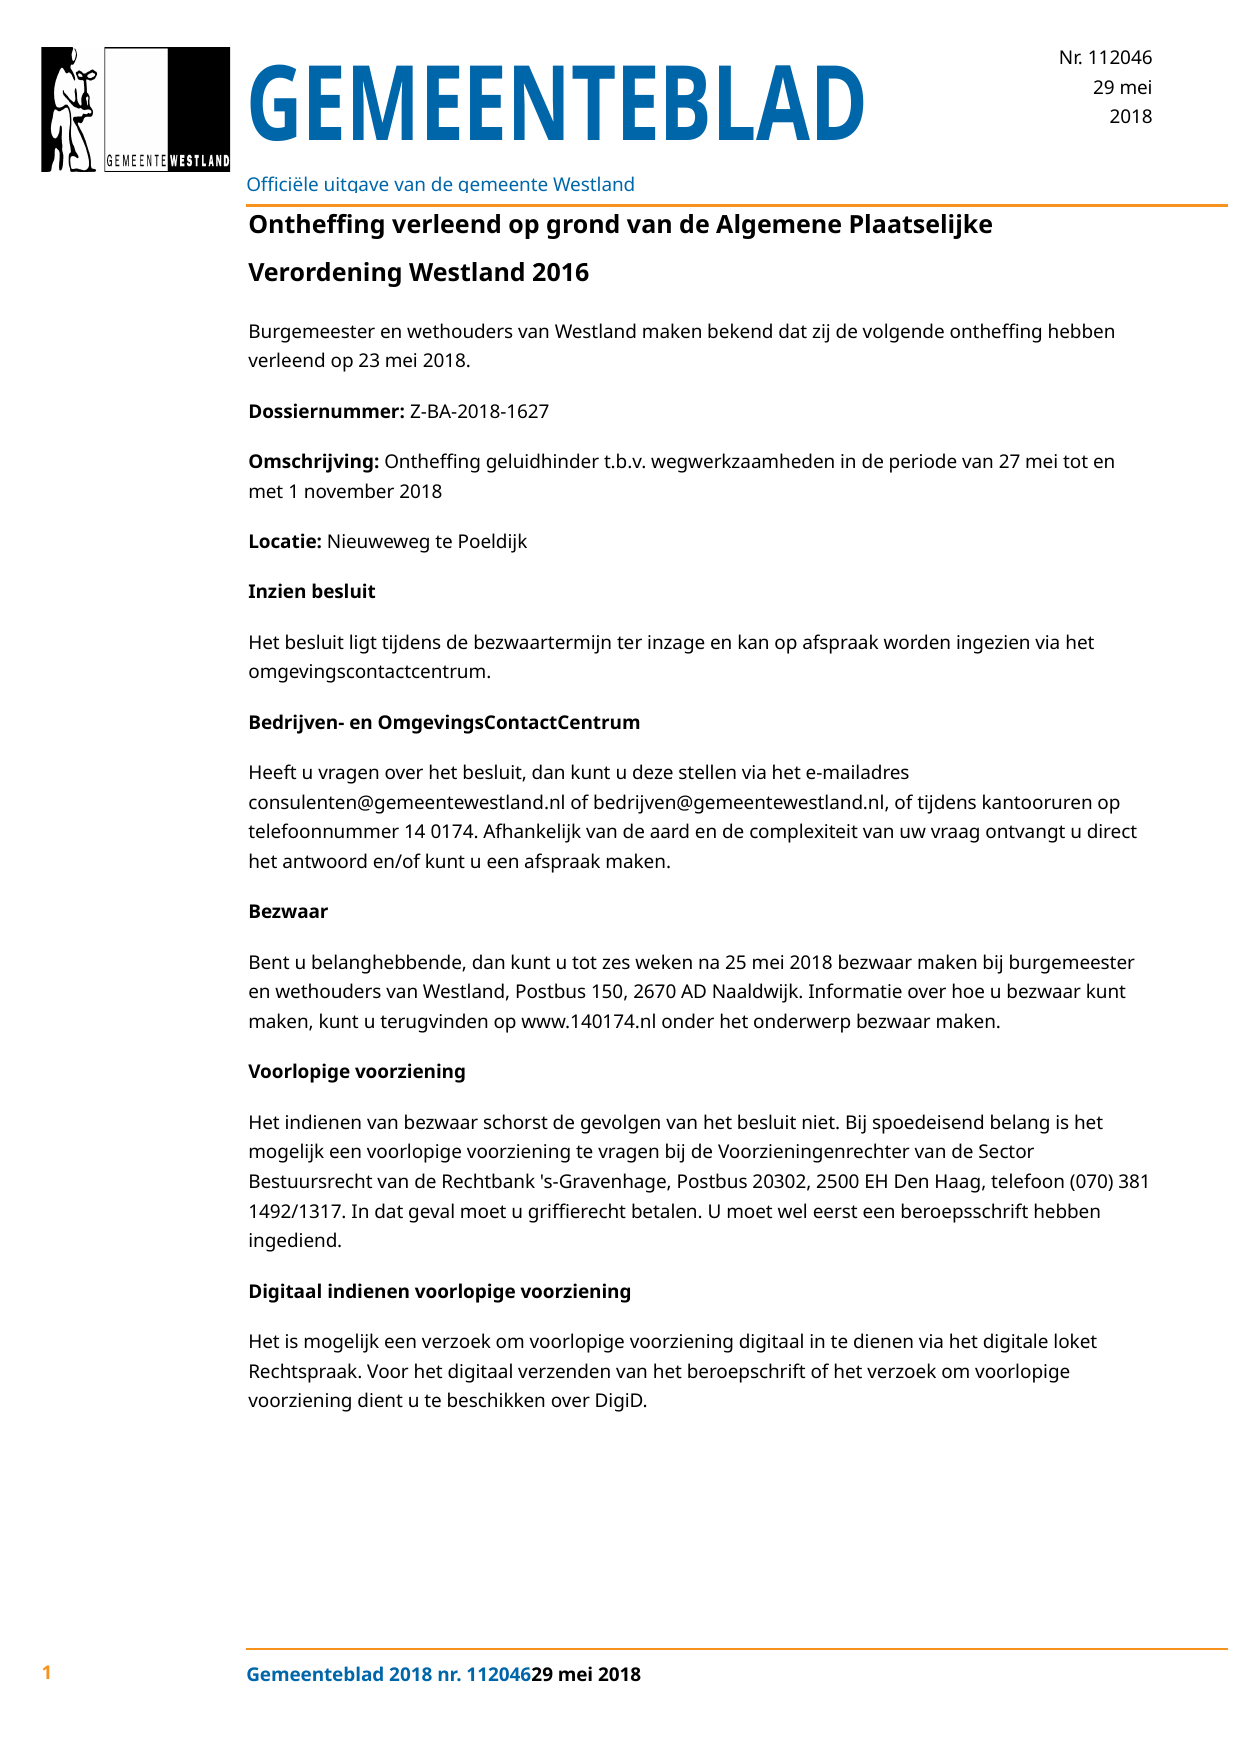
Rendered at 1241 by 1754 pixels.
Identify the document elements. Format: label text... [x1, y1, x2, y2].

text Inzien besluit [248, 579, 1152, 604]
text Ontheffing verleend op grond van de Algemene Plaatselijke Verordening Westland 2016 [248, 207, 1152, 288]
text Dossiernummer: Z-BA-2018-1627 [248, 398, 1152, 424]
text Heeft u vragen over het besluit, dan kunt u deze stellen via het e-mailadres consulenten@gemeentewestland.nl of bedrijven@gemeentewestland.nl, of tijdens kantooruren op telefoonnummer 14 0174. Afhankelijk van de aard en de complexiteit van uw vraag ontvangt u direct het antwoord en/of kunt u een afspraak maken. [248, 759, 1152, 874]
text Voorlopige voorziening [248, 1059, 1152, 1084]
text Omschrijving: Ontheffing geluidhinder t.b.v. wegwerkzaamheden in de periode van 27 mei tot en met 1 november 2018 [248, 448, 1152, 504]
text Bedrijven- en OmgevingsContactCentrum [248, 709, 1152, 735]
text Bent u belanghebbende, dan kunt u tot zes weken na 25 mei 2018 bezwaar maken bij burgemeester en wethouders van Westland, Postbus 150, 2670 AD Naaldwijk. Informatie over hoe u bezwaar kunt maken, kunt u terugvinden op www.140174.nl onder het onderwerp bezwaar maken. [248, 949, 1152, 1034]
text Het is mogelijk een verzoek om voorlopige voorziening digitaal in te dienen via het digitale loket Rechtspraak. Voor het digitaal verzenden van het beroepschrift of het verzoek om voorlopige voorziening dient u te beschikken over DigiD. [248, 1328, 1152, 1413]
picture [41, 47, 231, 172]
text Digitaal indienen voorlopige voorziening [248, 1278, 1152, 1304]
text Burgemeester en wethouders van Westland maken bekend dat zij de volgende ontheffing hebben verleend op 23 mei 2018. [248, 318, 1152, 373]
text Het indienen van bezwaar schorst de gevolgen van het besluit niet. Bij spoedeisend belang is het mogelijk een voorlopige voorziening te vragen bij de Voorzieningenrechter van de Sector Bestuursrecht van de Rechtbank 's-Gravenhage, Postbus 20302, 2500 EH Den Haag, telefoon (070) 381 1492/1317. In dat geval moet u griffierecht betalen. U moet wel eerst een beroepsschrift hebben ingediend. [248, 1109, 1152, 1253]
text Bezwaar [248, 899, 1152, 924]
text Het besluit ligt tijdens de bezwaartermijn ter inzage en kan op afspraak worden ingezien via het omgevingscontactcentrum. [248, 629, 1152, 684]
text Locatie: Nieuweweg te Poeldijk [248, 528, 1152, 554]
